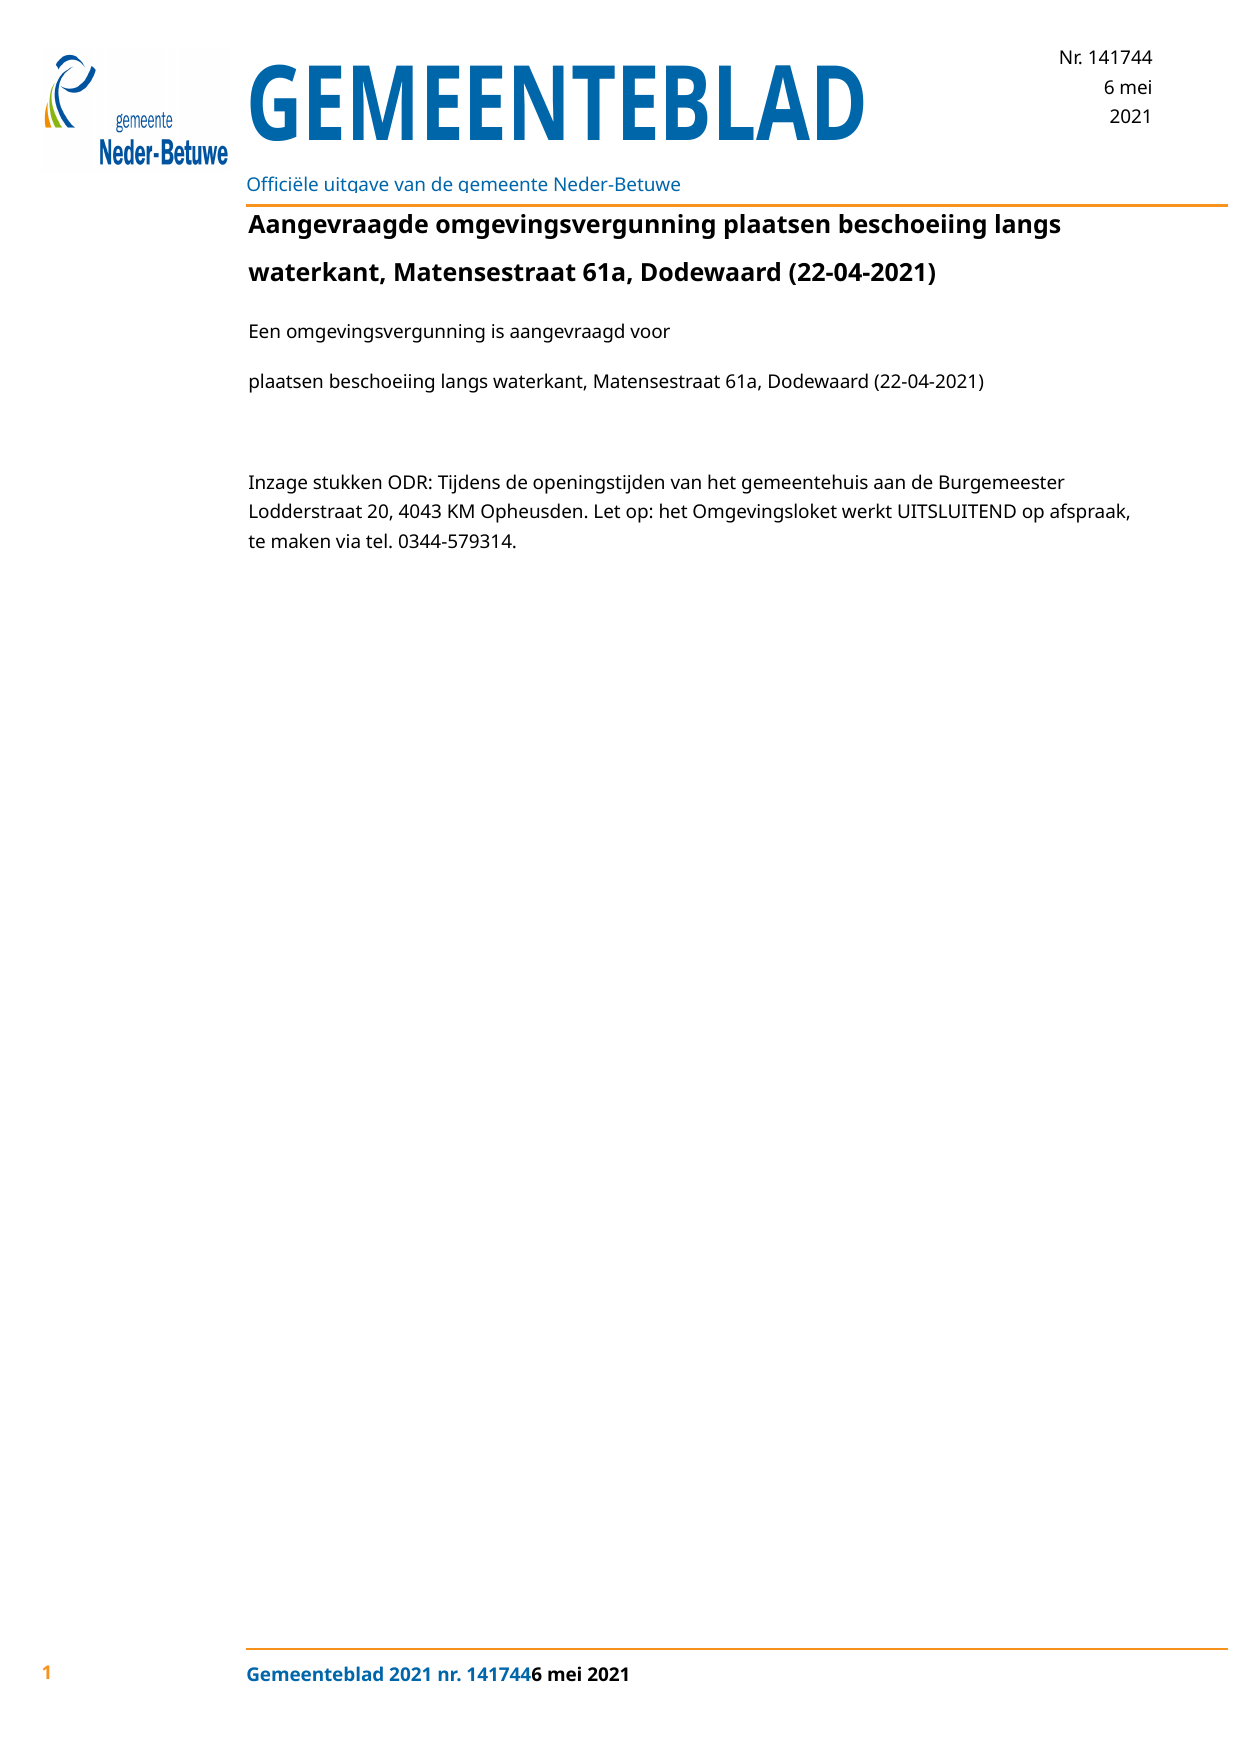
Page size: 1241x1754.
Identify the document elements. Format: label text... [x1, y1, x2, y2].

picture [41, 47, 231, 172]
text Inzage stukken ODR: Tijdens de openingstijden van het gemeentehuis aan de Burgemeester Lodderstraat 20, 4043 KM Opheusden. Let op: het Omgevingsloket werkt UITSLUITEND op afspraak, te maken via tel. 0344-579314. [248, 469, 1152, 554]
text Een omgevingsvergunning is aangevraagd voor [248, 318, 1152, 344]
text plaatsen beschoeiing langs waterkant, Matensestraat 61a, Dodewaard (22-04-2021) [248, 368, 1152, 394]
text Aangevraagde omgevingsvergunning plaatsen beschoeiing langs waterkant, Matensestraat 61a, Dodewaard (22-04-2021) [248, 207, 1152, 288]
